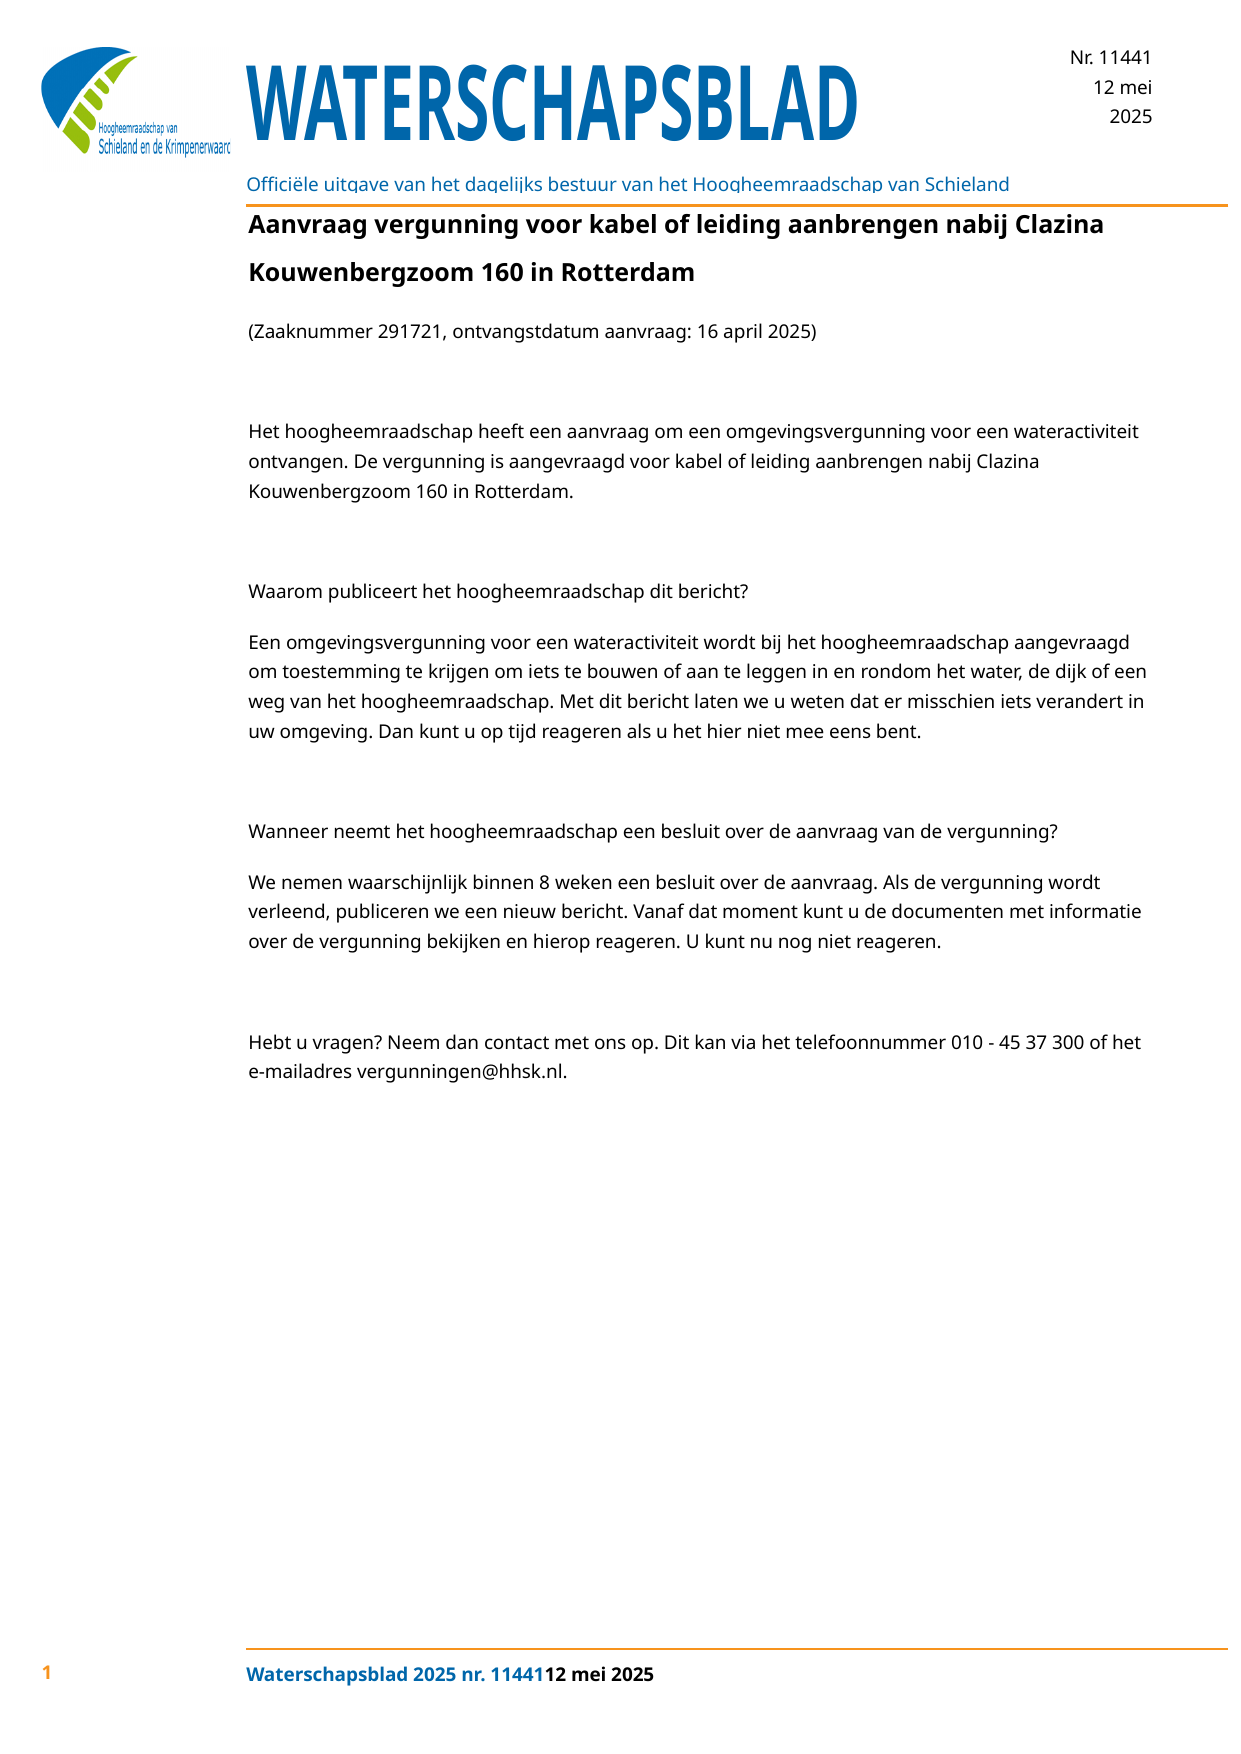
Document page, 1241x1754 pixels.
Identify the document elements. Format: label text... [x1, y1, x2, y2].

text We nemen waarschijnlijk binnen 8 weken een besluit over de aanvraag. Als de vergunning wordt verleend, publiceren we een nieuw bericht. Vanaf dat moment kunt u de documenten met informatie over de vergunning bekijken en hierop reageren. U kunt nu nog niet reageren. [248, 869, 1152, 954]
text Het hoogheemraadschap heeft een aanvraag om een omgevingsvergunning voor een wateractiviteit ontvangen. De vergunning is aangevraagd voor kabel of leiding aanbrengen nabij Clazina Kouwenbergzoom 160 in Rotterdam. [248, 419, 1152, 504]
text Wanneer neemt het hoogheemraadschap een besluit over de aanvraag van de vergunning? [248, 819, 1152, 844]
text Waarom publiceert het hoogheemraadschap dit bericht? [248, 579, 1152, 604]
text Aanvraag vergunning voor kabel of leiding aanbrengen nabij Clazina Kouwenbergzoom 160 in Rotterdam [248, 207, 1152, 288]
text (Zaaknummer 291721, ontvangstdatum aanvraag: 16 april 2025) [248, 318, 1152, 344]
text Hebt u vragen? Neem dan contact met ons op. Dit kan via het telefoonnummer 010 - 45 37 300 of het e-mailadres vergunningen@hhsk.nl. [248, 1029, 1152, 1084]
picture [41, 47, 231, 172]
text Een omgevingsvergunning voor een wateractiviteit wordt bij het hoogheemraadschap aangevraagd om toestemming te krijgen om iets te bouwen of aan te leggen in en rondom het water, de dijk of een weg van het hoogheemraadschap. Met dit bericht laten we u weten dat er misschien iets verandert in uw omgeving. Dan kunt u op tijd reageren als u het hier niet mee eens bent. [248, 629, 1152, 744]
